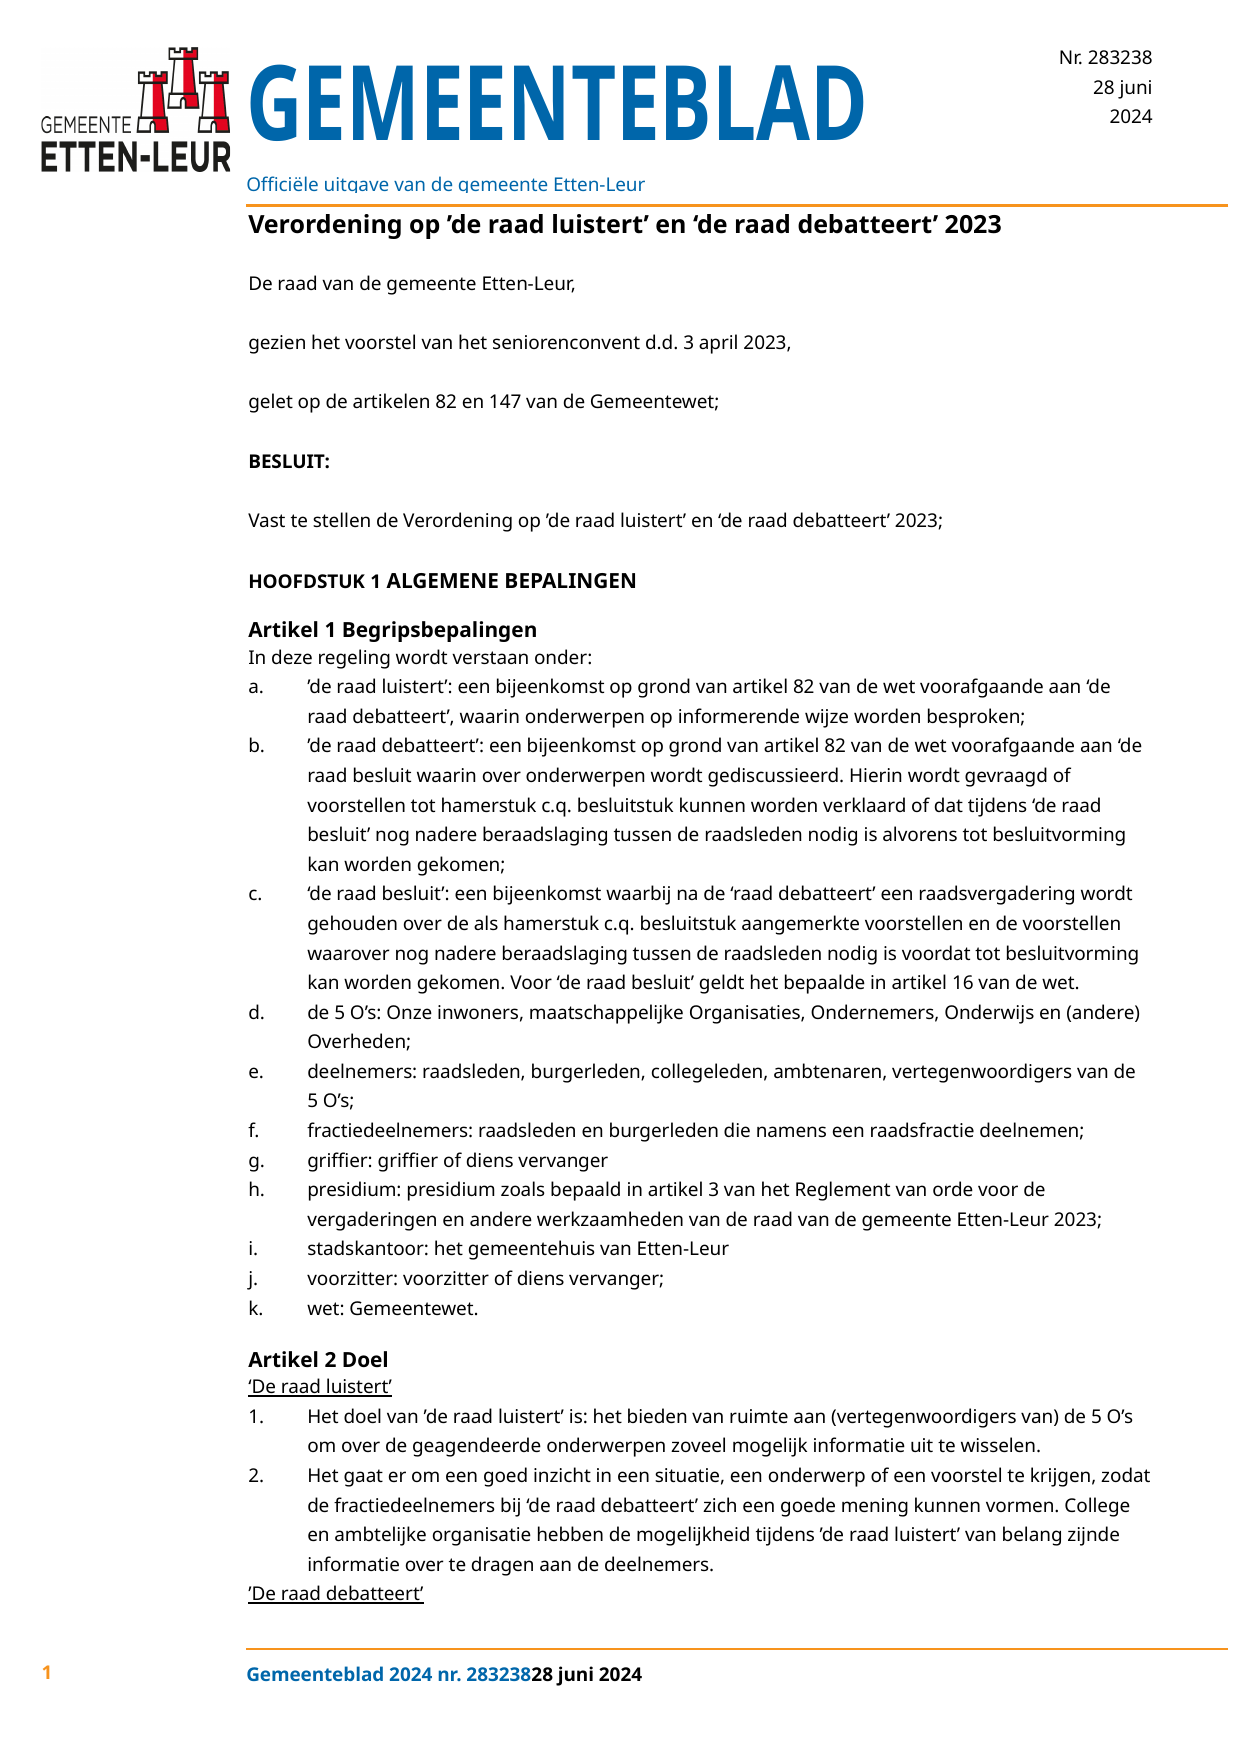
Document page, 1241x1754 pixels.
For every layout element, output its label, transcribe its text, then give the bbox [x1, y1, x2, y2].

list stadskantoor: het gemeentehuis van Etten-Leur [248, 1236, 1152, 1261]
list wet: Gemeentewet. [248, 1295, 1152, 1320]
list deelnemers: raadsleden, burgerleden, collegeleden, ambtenaren, vertegenwoordigers van de 5 O’s; [248, 1058, 1152, 1113]
list voorzitter: voorzitter of diens vervanger; [248, 1265, 1152, 1291]
text ‘De raad luistert’ [248, 1373, 1152, 1399]
list de 5 O’s: Onze inwoners, maatschappelijke Organisaties, Ondernemers, Onderwijs en (andere) Overheden; [248, 999, 1152, 1054]
text gezien het voorstel van het seniorenconvent d.d. 3 april 2023, [248, 329, 1152, 355]
text Artikel 1 Begripsbepalingen [248, 615, 1152, 644]
text Vast te stellen de Verordening op ’de raad luistert’ en ‘de raad debatteert’ 2023; [248, 507, 1152, 533]
list presidium: presidium zoals bepaald in artikel 3 van het Reglement van orde voor de vergaderingen en andere werkzaamheden van de raad van de gemeente Etten-Leur 2023; [248, 1176, 1152, 1232]
text gelet op de artikelen 82 en 147 van de Gemeentewet; [248, 389, 1152, 414]
text BESLUIT: [248, 448, 1152, 473]
text ’De raad debatteert’ [248, 1581, 1152, 1606]
list griffier: griffier of diens vervanger [248, 1147, 1152, 1172]
picture [41, 47, 231, 172]
text In deze regeling wordt verstaan onder: [248, 644, 1152, 669]
list ’de raad luistert’: een bijeenkomst op grond van artikel 82 van de wet voorafgaande aan ‘de raad debatteert’, waarin onderwerpen op informerende wijze worden besproken; [248, 673, 1152, 729]
text De raad van de gemeente Etten-Leur, [248, 270, 1152, 296]
text Artikel 2 Doel [248, 1345, 1152, 1373]
list ’de raad debatteert’: een bijeenkomst op grond van artikel 82 van de wet voorafgaande aan ‘de raad besluit waarin over onderwerpen wordt gediscussieerd. Hierin wordt gevraagd of voorstellen tot hamerstuk c.q. besluitstuk kunnen worden verklaard of dat tijdens ‘de raad besluit’ nog nadere beraadslaging tussen de raadsleden nodig is alvorens tot besluitvorming kan worden gekomen; [248, 733, 1152, 877]
list fractiedeelnemers: raadsleden en burgerleden die namens een raadsfractie deelnemen; [248, 1117, 1152, 1143]
list ‘de raad besluit’: een bijeenkomst waarbij na de ‘raad debatteert’ een raadsvergadering wordt gehouden over de als hamerstuk c.q. besluitstuk aangemerkte voorstellen en de voorstellen waarover nog nadere beraadslaging tussen de raadsleden nodig is voordat tot besluitvorming kan worden gekomen. Voor ‘de raad besluit’ geldt het bepaalde in artikel 16 van de wet. [248, 881, 1152, 995]
text HOOFDSTUK 1 ALGEMENE BEPALINGEN [248, 566, 1152, 594]
list Het doel van ’de raad luistert’ is: het bieden van ruimte aan (vertegenwoordigers van) de 5 O’s om over de geagendeerde onderwerpen zoveel mogelijk informatie uit te wisselen. [248, 1403, 1152, 1458]
list Het gaat er om een goed inzicht in een situatie, een onderwerp of een voorstel te krijgen, zodat de fractiedeelnemers bij ‘de raad debatteert’ zich een goede mening kunnen vormen. College en ambtelijke organisatie hebben de mogelijkheid tijdens ’de raad luistert’ van belang zijnde informatie over te dragen aan de deelnemers. [248, 1462, 1152, 1577]
text Verordening op ’de raad luistert’ en ‘de raad debatteert’ 2023 [248, 207, 1152, 241]
